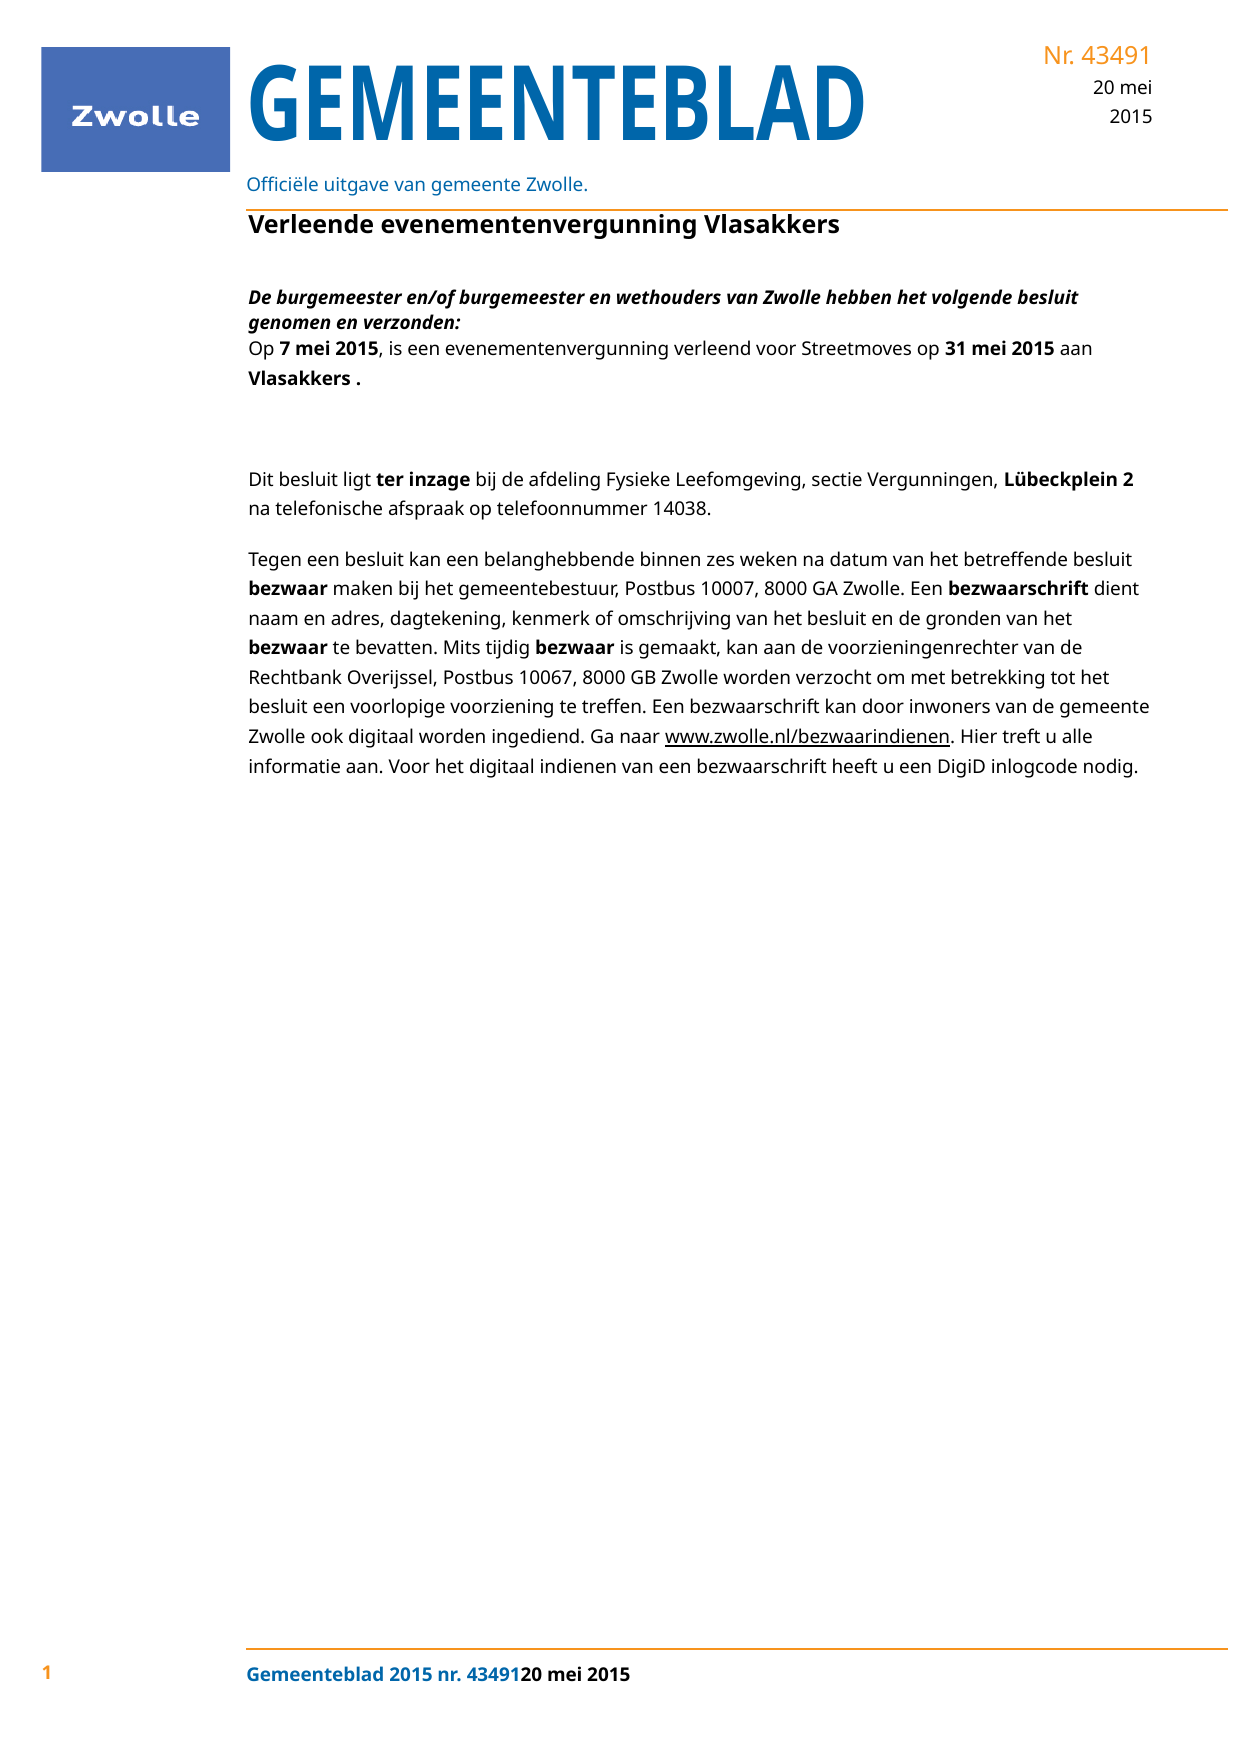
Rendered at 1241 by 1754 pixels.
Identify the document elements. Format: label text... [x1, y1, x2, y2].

text Tegen een besluit kan een belanghebbende binnen zes weken na datum van het betreffende besluit bezwaar maken bij het gemeentebestuur, Postbus 10007, 8000 GA Zwolle. Een bezwaarschrift dient naam en adres, dagtekening, kenmerk of omschrijving van het besluit en de gronden van het bezwaar te bevatten. Mits tijdig bezwaar is gemaakt, kan aan de voorzieningenrechter van de Rechtbank Overijssel, Postbus 10067, 8000 GB Zwolle worden verzocht om met betrekking tot het besluit een voorlopige voorziening te treffen. Een bezwaarschrift kan door inwoners van de gemeente Zwolle ook digitaal worden ingediend. Ga naar www.zwolle.nl/bezwaarindienen. Hier treft u alle informatie aan. Voor het digitaal indienen van een bezwaarschrift heeft u een DigiD inlogcode nodig. [248, 546, 1152, 778]
text Op 7 mei 2015, is een evenementenvergunning verleend voor Streetmoves op 31 mei 2015 aan Vlasakkers . [248, 335, 1152, 391]
text Verleende evenementenvergunning Vlasakkers [248, 211, 1152, 241]
picture [41, 47, 231, 172]
text Dit besluit ligt ter inzage bij de afdeling Fysieke Leefomgeving, sectie Vergunningen, Lübeckplein 2 na telefonische afspraak op telefoonnummer 14038. [248, 466, 1152, 521]
text De burgemeester en/of burgemeester en wethouders van Zwolle hebben het volgende besluit genomen en verzonden: [248, 284, 1152, 335]
